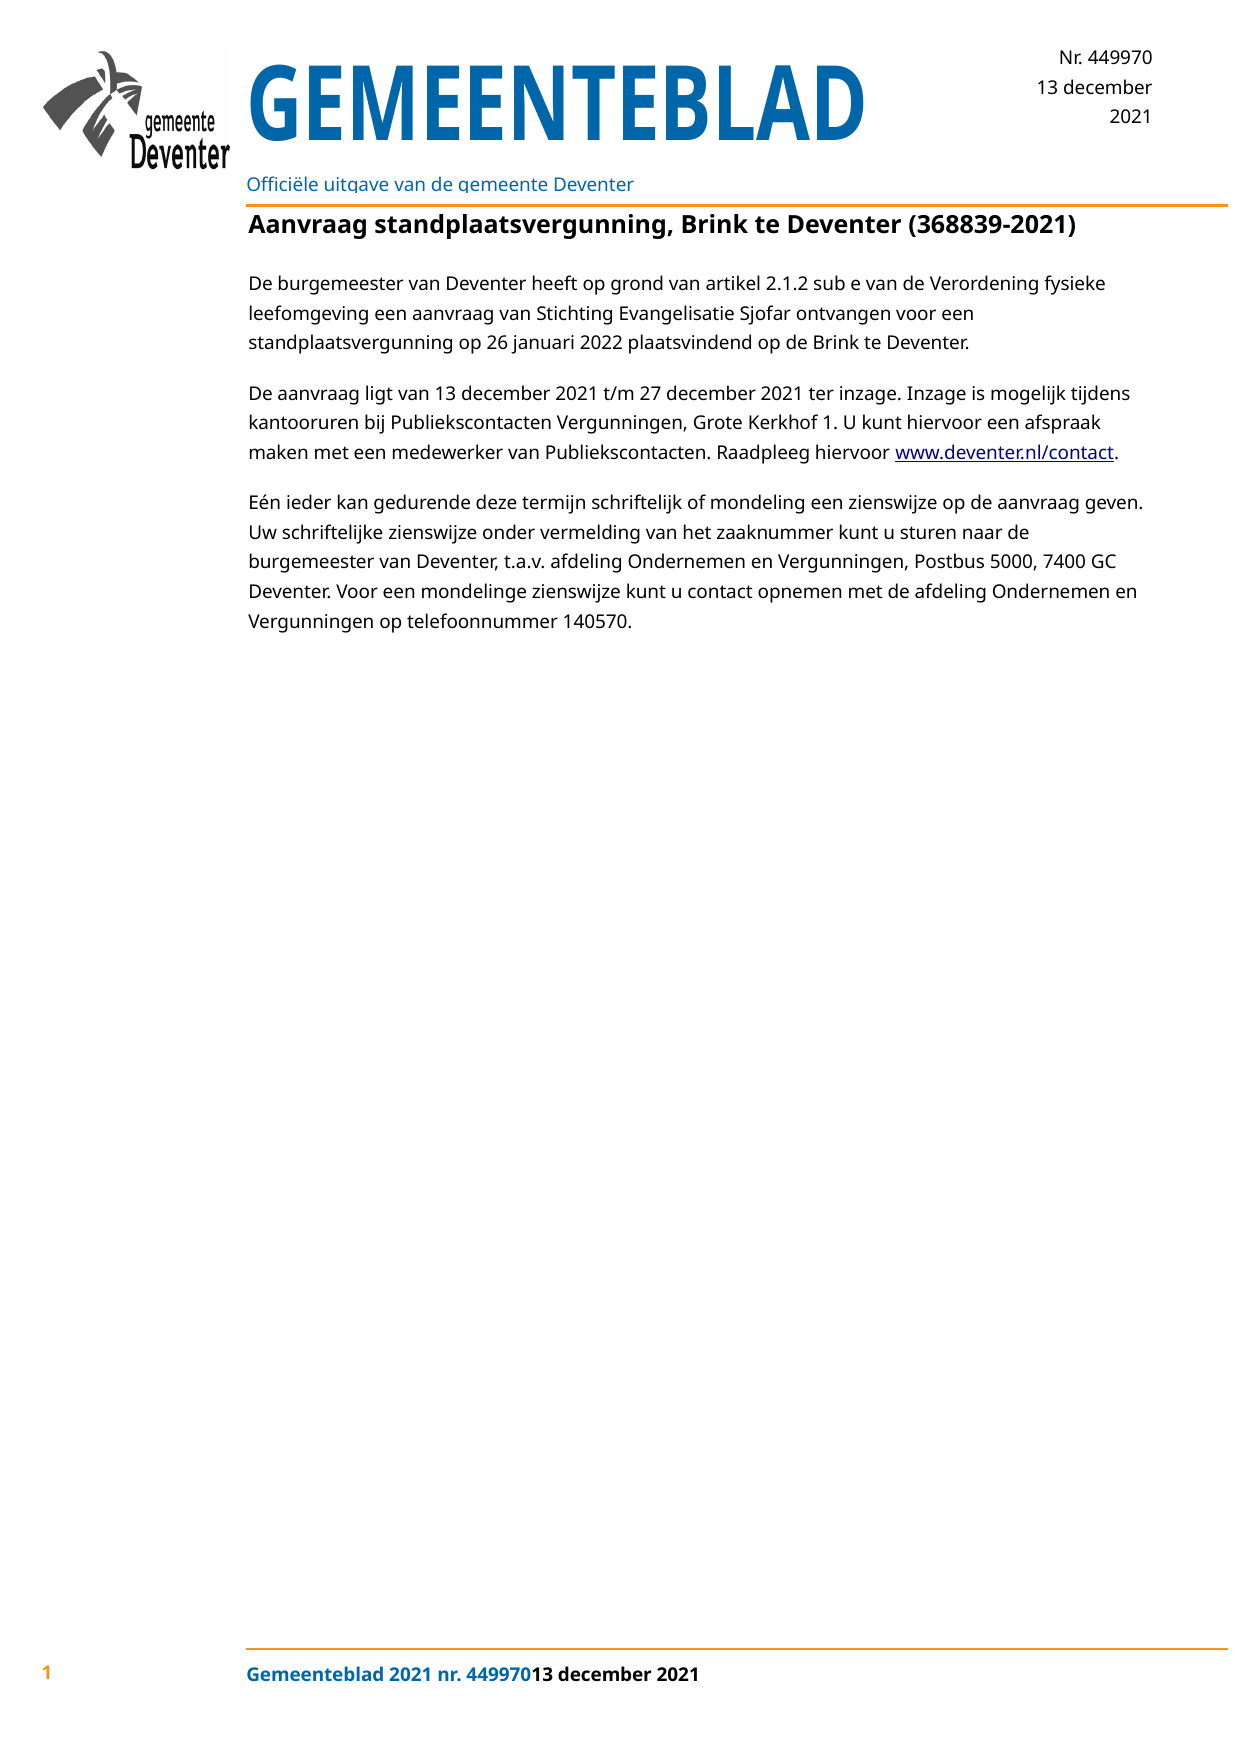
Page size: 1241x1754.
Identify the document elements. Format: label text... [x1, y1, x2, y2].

text De aanvraag ligt van 13 december 2021 t/m 27 december 2021 ter inzage. Inzage is mogelijk tijdens kantooruren bij Publiekscontacten Vergunningen, Grote Kerkhof 1. U kunt hiervoor een afspraak maken met een medewerker van Publiekscontacten. Raadpleeg hiervoor www.deventer.nl/contact. [248, 380, 1152, 465]
picture [41, 47, 231, 172]
text De burgemeester van Deventer heeft op grond van artikel 2.1.2 sub e van de Verordening fysieke leefomgeving een aanvraag van Stichting Evangelisatie Sjofar ontvangen voor een standplaatsvergunning op 26 januari 2022 plaatsvindend op de Brink te Deventer. [248, 270, 1152, 355]
text Eén ieder kan gedurende deze termijn schriftelijk of mondeling een zienswijze op de aanvraag geven. Uw schriftelijke zienswijze onder vermelding van het zaaknummer kunt u sturen naar de burgemeester van Deventer, t.a.v. afdeling Ondernemen en Vergunningen, Postbus 5000, 7400 GC Deventer. Voor een mondelinge zienswijze kunt u contact opnemen met de afdeling Ondernemen en Vergunningen op telefoonnummer 140570. [248, 489, 1152, 633]
text Aanvraag standplaatsvergunning, Brink te Deventer (368839-2021) [248, 207, 1152, 241]
